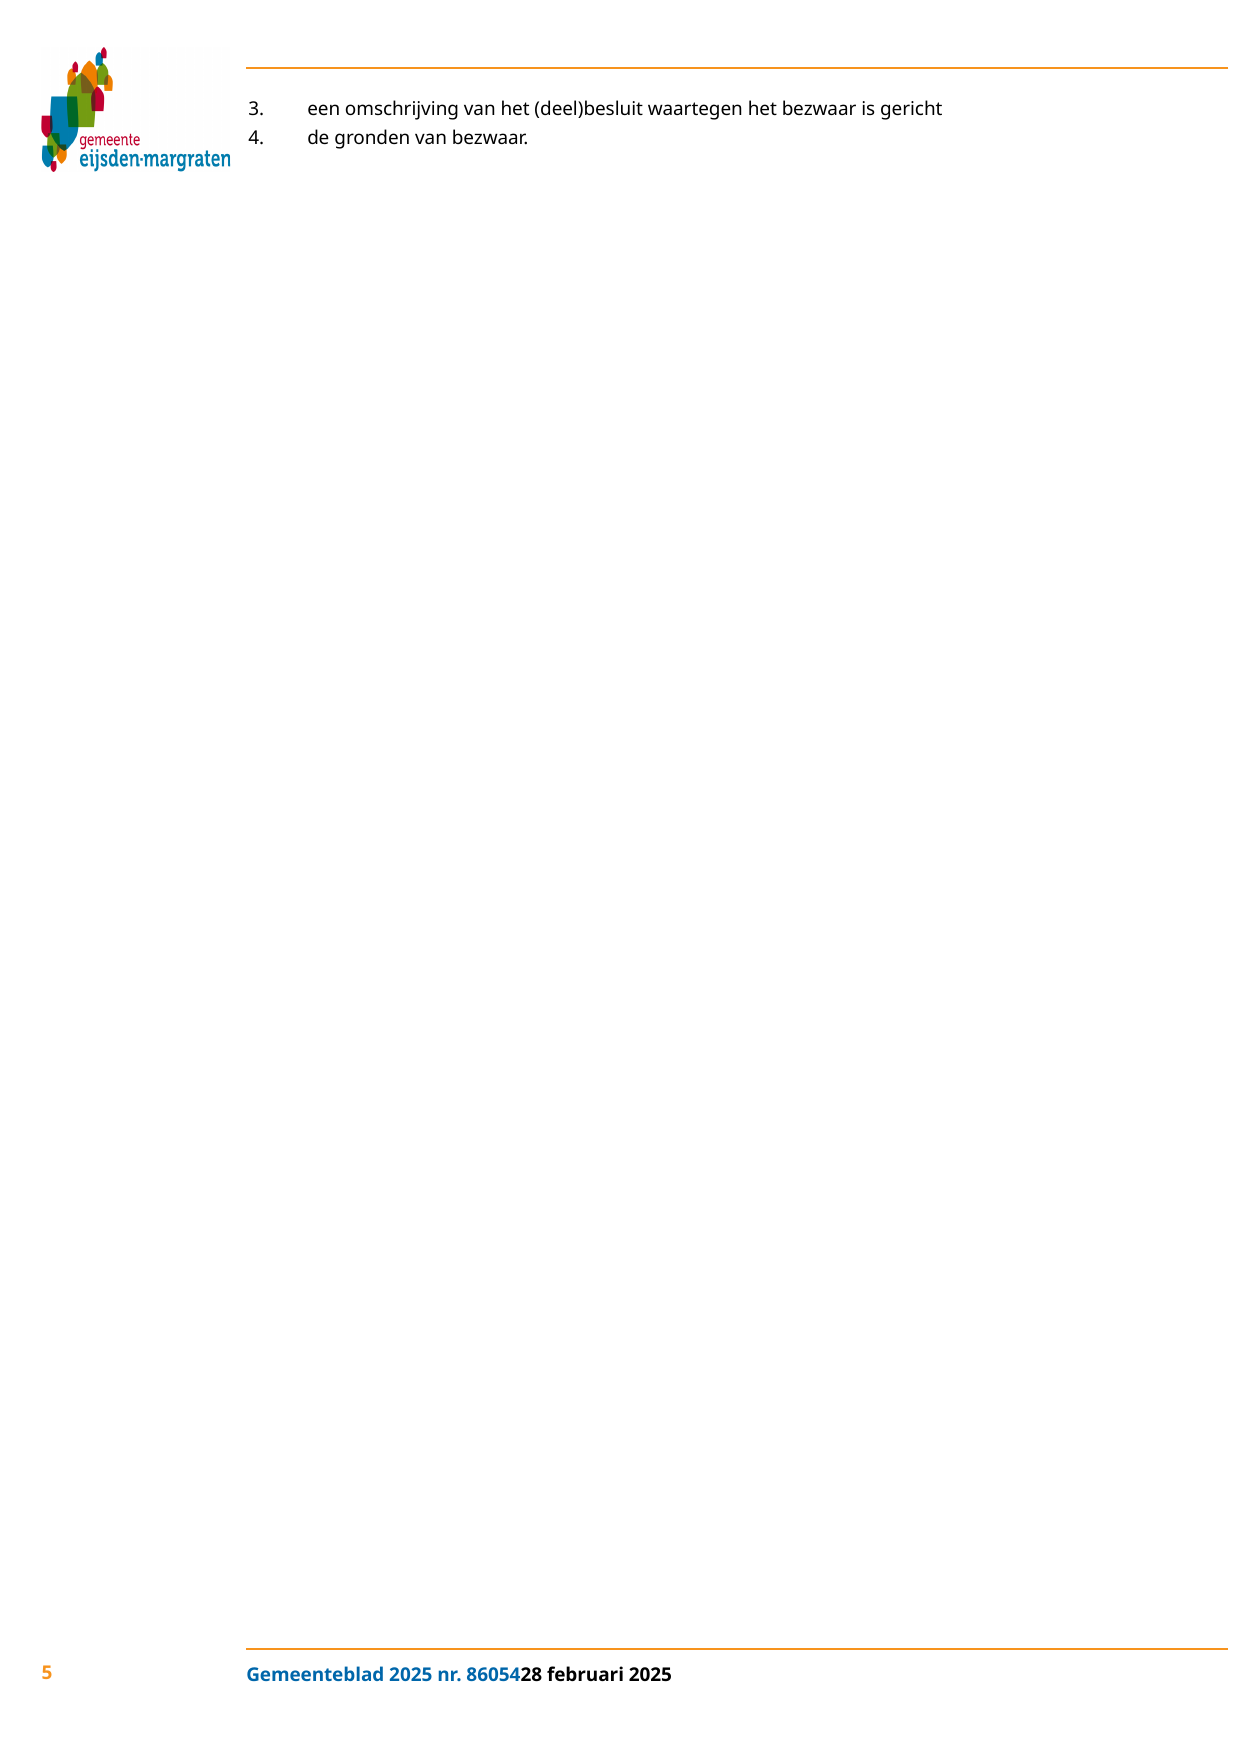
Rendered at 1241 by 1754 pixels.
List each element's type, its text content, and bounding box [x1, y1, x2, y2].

list een omschrijving van het (deel)besluit waartegen het bezwaar is gericht [248, 95, 1152, 121]
picture [41, 47, 231, 172]
list de gronden van bezwaar. [248, 124, 1152, 150]
